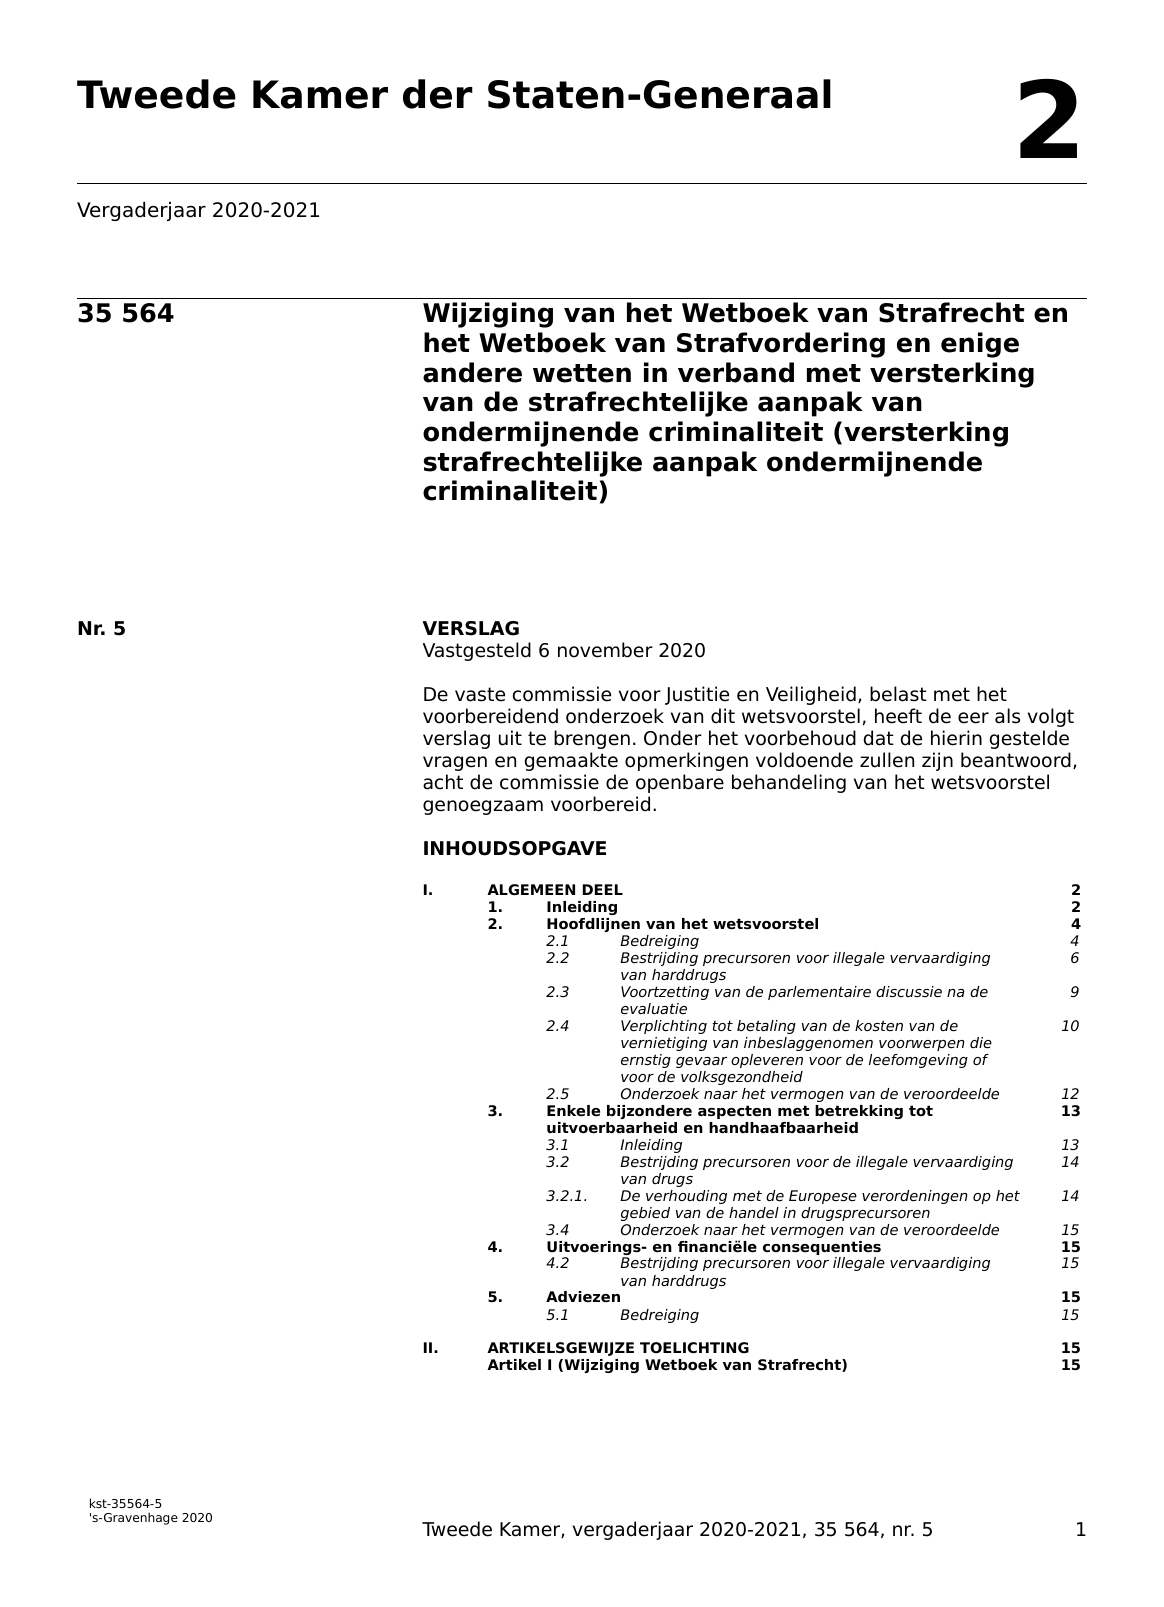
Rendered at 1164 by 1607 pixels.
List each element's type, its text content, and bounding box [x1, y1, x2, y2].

table_cell [422, 1306, 481, 1323]
table_cell Bestrijding precursoren voor illegale vervaardiging van harddrugs [614, 950, 1027, 984]
table_cell 2. [481, 916, 540, 933]
table_cell 4 [1028, 933, 1087, 950]
table_cell 15 [1028, 1306, 1087, 1323]
table_cell [422, 1221, 481, 1238]
table_cell [422, 1323, 481, 1340]
table_cell 15 [1028, 1255, 1087, 1289]
table_cell Bedreiging [614, 1306, 1027, 1323]
table_cell [422, 1255, 481, 1289]
table_cell Artikel I (Wijziging Wetboek van Strafrecht) [481, 1357, 1027, 1374]
table_cell 2.1 [540, 933, 614, 950]
table_cell 3.1 [540, 1137, 614, 1153]
table_cell 10 [1028, 1018, 1087, 1086]
table_cell [422, 1154, 481, 1187]
table_cell [422, 1289, 481, 1306]
subtitle 35 564 Wijziging van het Wetboek van Strafrecht en het Wetboek van Strafvordering en enige andere wetten in verband met versterking van de strafrechtelijke aanpak van ondermijnende criminaliteit (versterking strafrechtelijke aanpak ondermijnende criminaliteit) [77, 299, 1087, 507]
table_cell [821, 1323, 1027, 1340]
table_cell 15 [1028, 1340, 1087, 1357]
table_cell Bestrijding precursoren voor de illegale vervaardiging van drugs [614, 1154, 1027, 1187]
table_cell [481, 1306, 540, 1323]
table_cell 15 [1028, 1289, 1087, 1306]
table_cell Onderzoek naar het vermogen van de veroordeelde [614, 1086, 1027, 1103]
table_cell 14 [1028, 1188, 1087, 1221]
subtitle Nr. 5 VERSLAG [77, 618, 1087, 640]
table_cell 2.5 [540, 1086, 614, 1103]
table_cell [481, 984, 540, 1018]
table_cell [481, 1018, 540, 1086]
table_cell Hoofdlijnen van het wetsvoorstel [540, 916, 1027, 933]
text Vastgesteld 6 november 2020 [422, 640, 1087, 662]
table_cell [422, 916, 481, 933]
table_cell 4.2 [540, 1255, 614, 1289]
table_cell 3. [481, 1103, 540, 1137]
table_header 2 [1028, 882, 1087, 899]
table_cell 4. [481, 1239, 540, 1255]
table_cell 4 [1028, 916, 1087, 933]
table_cell Onderzoek naar het vermogen van de veroordeelde [614, 1221, 1027, 1238]
table_cell 3.4 [540, 1221, 614, 1238]
text kst-35564-5 [88, 1497, 323, 1511]
table_cell [481, 1221, 540, 1238]
table_header Tweede Kamer der Staten-Generaal [77, 59, 886, 183]
table_cell [481, 1154, 540, 1187]
table_header I. [422, 882, 481, 899]
table_cell 13 [1028, 1137, 1087, 1153]
table_cell 14 [1028, 1154, 1087, 1187]
table_cell II. [422, 1340, 481, 1357]
table_cell Enkele bijzondere aspecten met betrekking tot uitvoerbaarheid en handhaafbaarheid [540, 1103, 1027, 1137]
table_cell 2 [1028, 899, 1087, 916]
table_cell 3.2.1. [540, 1188, 614, 1221]
table_cell 2.2 [540, 950, 614, 984]
table_cell 3.2 [540, 1154, 614, 1187]
table_cell 2.4 [540, 1018, 614, 1086]
table_cell 15 [1028, 1357, 1087, 1374]
text De vaste commissie voor Justitie en Veiligheid, belast met het voorbereidend onderzoek van dit wetsvoorstel, heeft de eer als volgt verslag uit te brengen. Onder het voorbehoud dat de hierin gestelde vragen en gemaakte opmerkingen voldoende zullen zijn beantwoord, acht de commissie de openbare behandeling van het wetsvoorstel genoegzaam voorbereid. [422, 684, 1087, 816]
table_cell 15 [1028, 1221, 1087, 1238]
table_cell [481, 1255, 540, 1289]
table_cell Inleiding [614, 1137, 1027, 1153]
table_cell 5.1 [540, 1306, 614, 1323]
table_cell 13 [1028, 1103, 1087, 1137]
table_cell ARTIKELSGEWIJZE TOELICHTING [481, 1340, 1027, 1357]
table_cell 1. [481, 899, 540, 916]
table_cell [422, 1188, 481, 1221]
table_cell [422, 899, 481, 916]
table_cell [481, 1323, 540, 1340]
table_cell [481, 1188, 540, 1221]
table_cell [422, 1239, 481, 1255]
table_cell [481, 950, 540, 984]
table_cell Bedreiging [614, 933, 1027, 950]
table_cell [422, 1103, 481, 1137]
table_cell [422, 933, 481, 950]
table_cell 15 [1028, 1239, 1087, 1255]
table_cell [481, 933, 540, 950]
table_cell 9 [1028, 984, 1087, 1018]
table_cell Inleiding [540, 899, 1027, 916]
table_cell [422, 984, 481, 1018]
table_header 2 [886, 59, 1087, 183]
table_cell 12 [1028, 1086, 1087, 1103]
table_cell [422, 1357, 481, 1374]
text 's-Gravenhage 2020 [88, 1511, 323, 1525]
table_cell [422, 950, 481, 984]
table_cell Voortzetting van de parlementaire discussie na de evaluatie [614, 984, 1027, 1018]
table_cell [614, 1323, 821, 1340]
table_cell 5. [481, 1289, 540, 1306]
table_cell [540, 1323, 614, 1340]
table_cell [422, 1018, 481, 1086]
table_cell [422, 1137, 481, 1153]
table_cell De verhouding met de Europese verordeningen op het gebied van de handel in drugsprecursoren [614, 1188, 1027, 1221]
table_cell Verplichting tot betaling van de kosten van de vernietiging van inbeslaggenomen voorwerpen die ernstig gevaar opleveren voor de leefomgeving of voor de volksgezondheid [614, 1018, 1027, 1086]
table_cell Uitvoerings- en financiële consequenties [540, 1239, 1027, 1255]
table_cell [481, 1086, 540, 1103]
table_cell 2.3 [540, 984, 614, 1018]
table_cell Vergaderjaar 2020-2021 [77, 184, 1087, 298]
subtitle INHOUDSOPGAVE [422, 838, 1087, 860]
table_cell [1028, 1323, 1087, 1340]
table_cell [422, 1086, 481, 1103]
table_cell Adviezen [540, 1289, 1027, 1306]
table_cell 6 [1028, 950, 1087, 984]
table_cell [481, 1137, 540, 1153]
table_header ALGEMEEN DEEL [481, 882, 1027, 899]
table_cell Bestrijding precursoren voor illegale vervaardiging van harddrugs [614, 1255, 1027, 1289]
